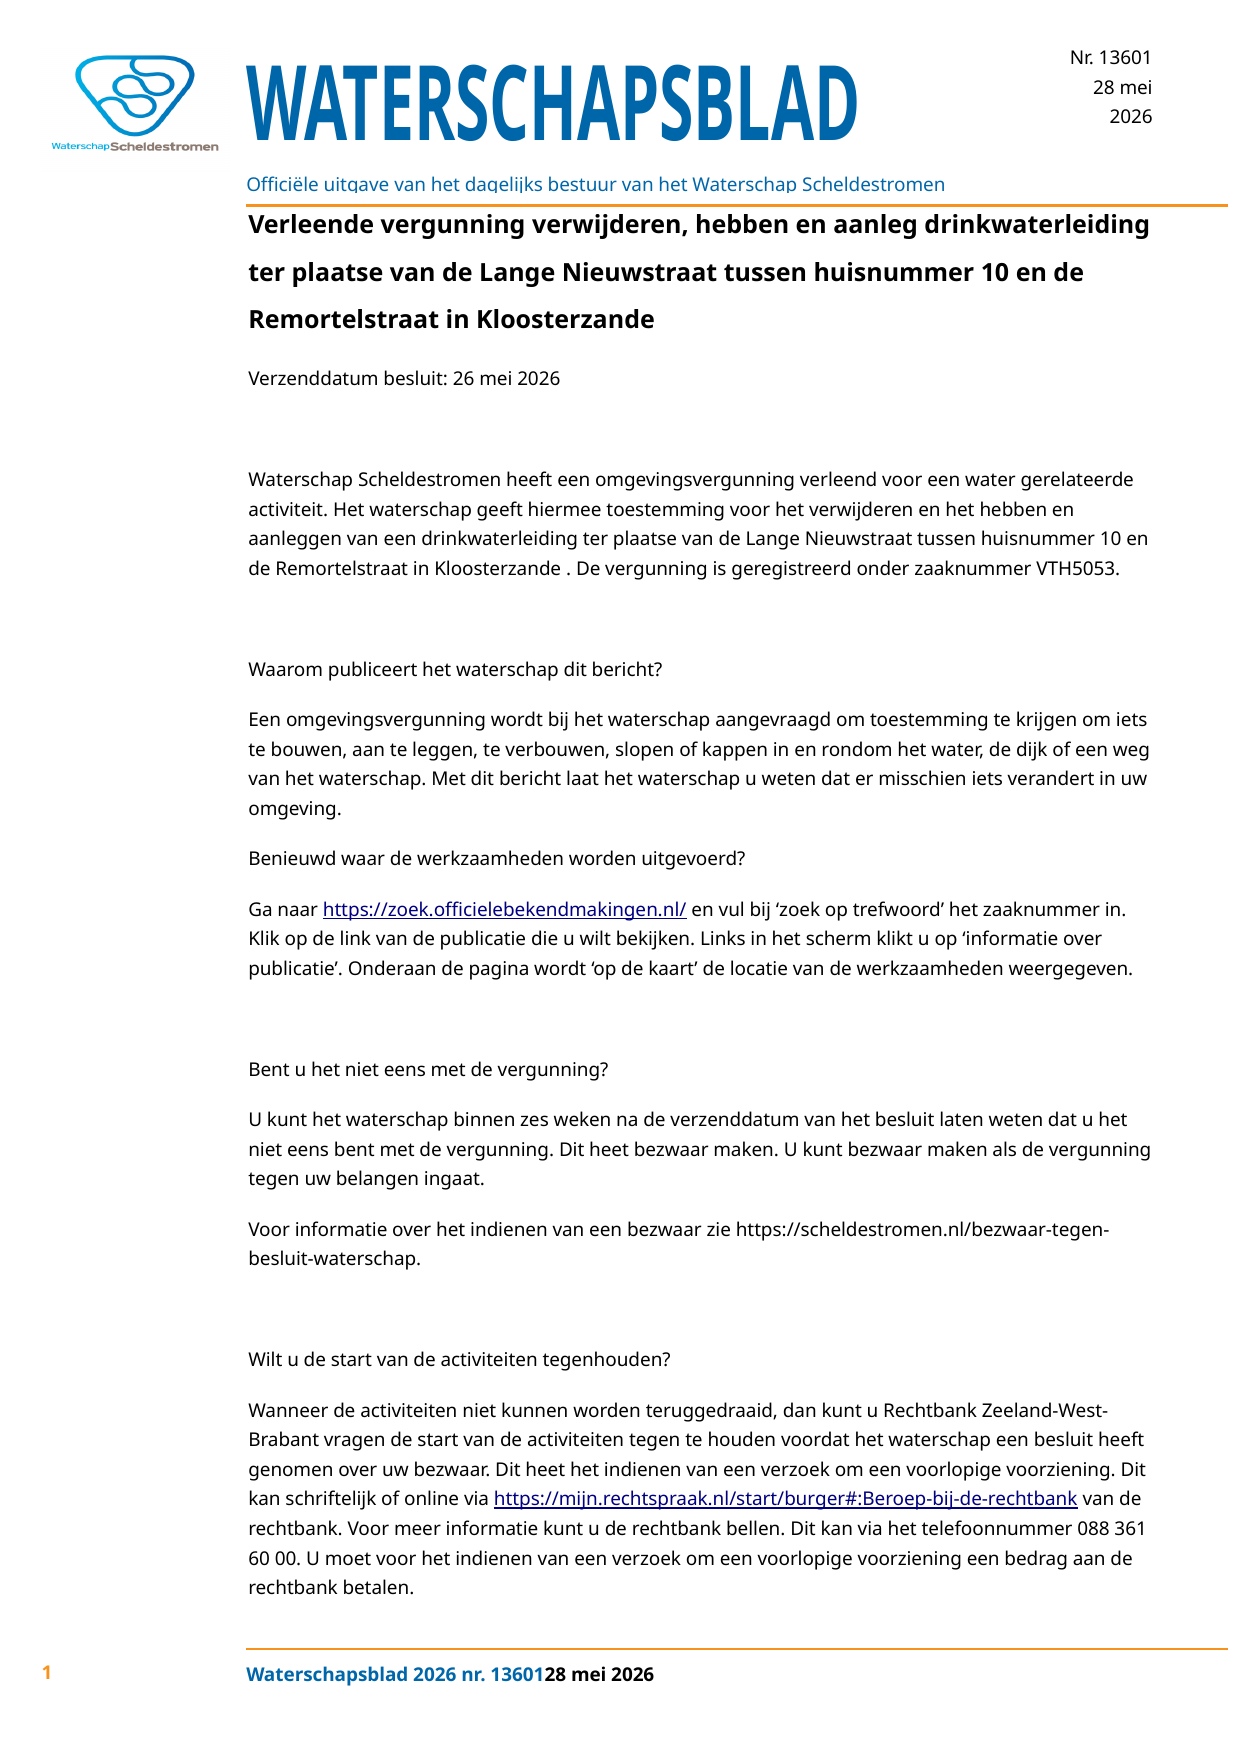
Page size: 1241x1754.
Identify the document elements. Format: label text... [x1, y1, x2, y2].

text U kunt het waterschap binnen zes weken na de verzenddatum van het besluit laten weten dat u het niet eens bent met de vergunning. Dit heet bezwaar maken. U kunt bezwaar maken als de vergunning tegen uw belangen ingaat. [248, 1106, 1152, 1191]
text Bent u het niet eens met de vergunning? [248, 1056, 1152, 1082]
text Waterschap Scheldestromen heeft een omgevingsvergunning verleend voor een water gerelateerde activiteit. Het waterschap geeft hiermee toestemming voor het verwijderen en het hebben en aanleggen van een drinkwaterleiding ter plaatse van de Lange Nieuwstraat tussen huisnummer 10 en de Remortelstraat in Kloosterzande . De vergunning is geregistreerd onder zaaknummer VTH5053. [248, 466, 1152, 581]
text Verleende vergunning verwijderen, hebben en aanleg drinkwaterleiding ter plaatse van de Lange Nieuwstraat tussen huisnummer 10 en de Remortelstraat in Kloosterzande [248, 207, 1152, 336]
text Voor informatie over het indienen van een bezwaar zie https://scheldestromen.nl/bezwaar-tegen-besluit-waterschap. [248, 1216, 1152, 1271]
text Wanneer de activiteiten niet kunnen worden teruggedraaid, dan kunt u Rechtbank Zeeland-West-Brabant vragen de start van de activiteiten tegen te houden voordat het waterschap een besluit heeft genomen over uw bezwaar. Dit heet het indienen van een verzoek om een voorlopige voorziening. Dit kan schriftelijk of online via https://mijn.rechtspraak.nl/start/burger#:Beroep-bij-de-rechtbank van de rechtbank. Voor meer informatie kunt u de rechtbank bellen. Dit kan via het telefoonnummer 088 361 60 00. U moet voor het indienen van een verzoek om een voorlopige voorziening een bedrag aan de rechtbank betalen. [248, 1397, 1152, 1600]
text Ga naar https://zoek.officielebekendmakingen.nl/ en vul bij ‘zoek op trefwoord’ het zaaknummer in. Klik op de link van de publicatie die u wilt bekijken. Links in het scherm klikt u op ‘informatie over publicatie’. Onderaan de pagina wordt ‘op de kaart’ de locatie van de werkzaamheden weergegeven. [248, 896, 1152, 981]
text Verzenddatum besluit: 26 mei 2026 [248, 366, 1152, 391]
text Waarom publiceert het waterschap dit bericht? [248, 656, 1152, 682]
text Benieuwd waar de werkzaamheden worden uitgevoerd? [248, 846, 1152, 871]
picture [41, 47, 231, 172]
text Een omgevingsvergunning wordt bij het waterschap aangevraagd om toestemming te krijgen om iets te bouwen, aan te leggen, te verbouwen, slopen of kappen in en rondom het water, de dijk of een weg van het waterschap. Met dit bericht laat het waterschap u weten dat er misschien iets verandert in uw omgeving. [248, 706, 1152, 821]
text Wilt u de start van de activiteiten tegenhouden? [248, 1346, 1152, 1372]
